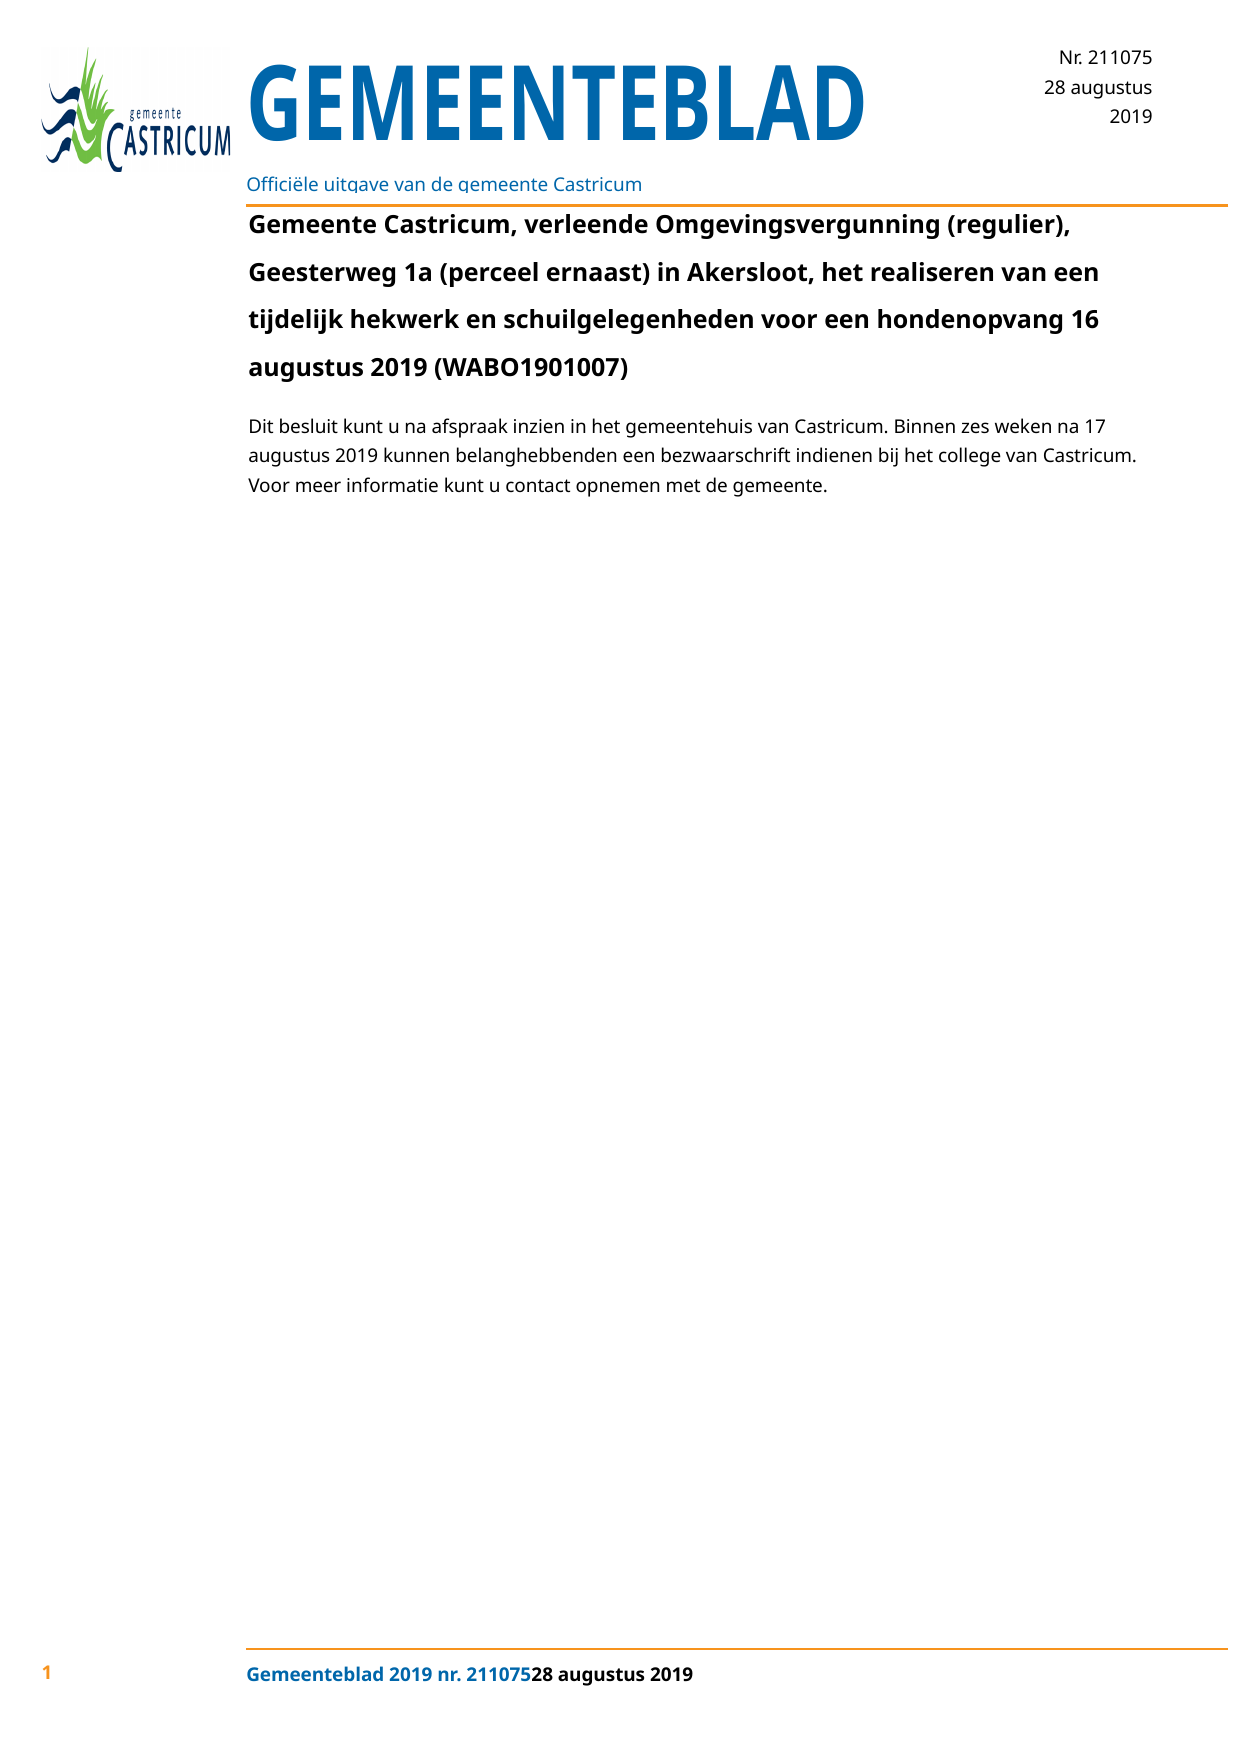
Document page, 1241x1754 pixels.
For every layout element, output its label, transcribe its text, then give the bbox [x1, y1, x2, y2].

text Dit besluit kunt u na afspraak inzien in het gemeentehuis van Castricum. Binnen zes weken na 17 augustus 2019 kunnen belanghebbenden een bezwaarschrift indienen bij het college van Castricum. Voor meer informatie kunt u contact opnemen met de gemeente. [248, 413, 1152, 498]
text Gemeente Castricum, verleende Omgevingsvergunning (regulier), Geesterweg 1a (perceel ernaast) in Akersloot, het realiseren van een tijdelijk hekwerk en schuilgelegenheden voor een hondenopvang 16 augustus 2019 (WABO1901007) [248, 207, 1152, 384]
picture [41, 47, 231, 172]
